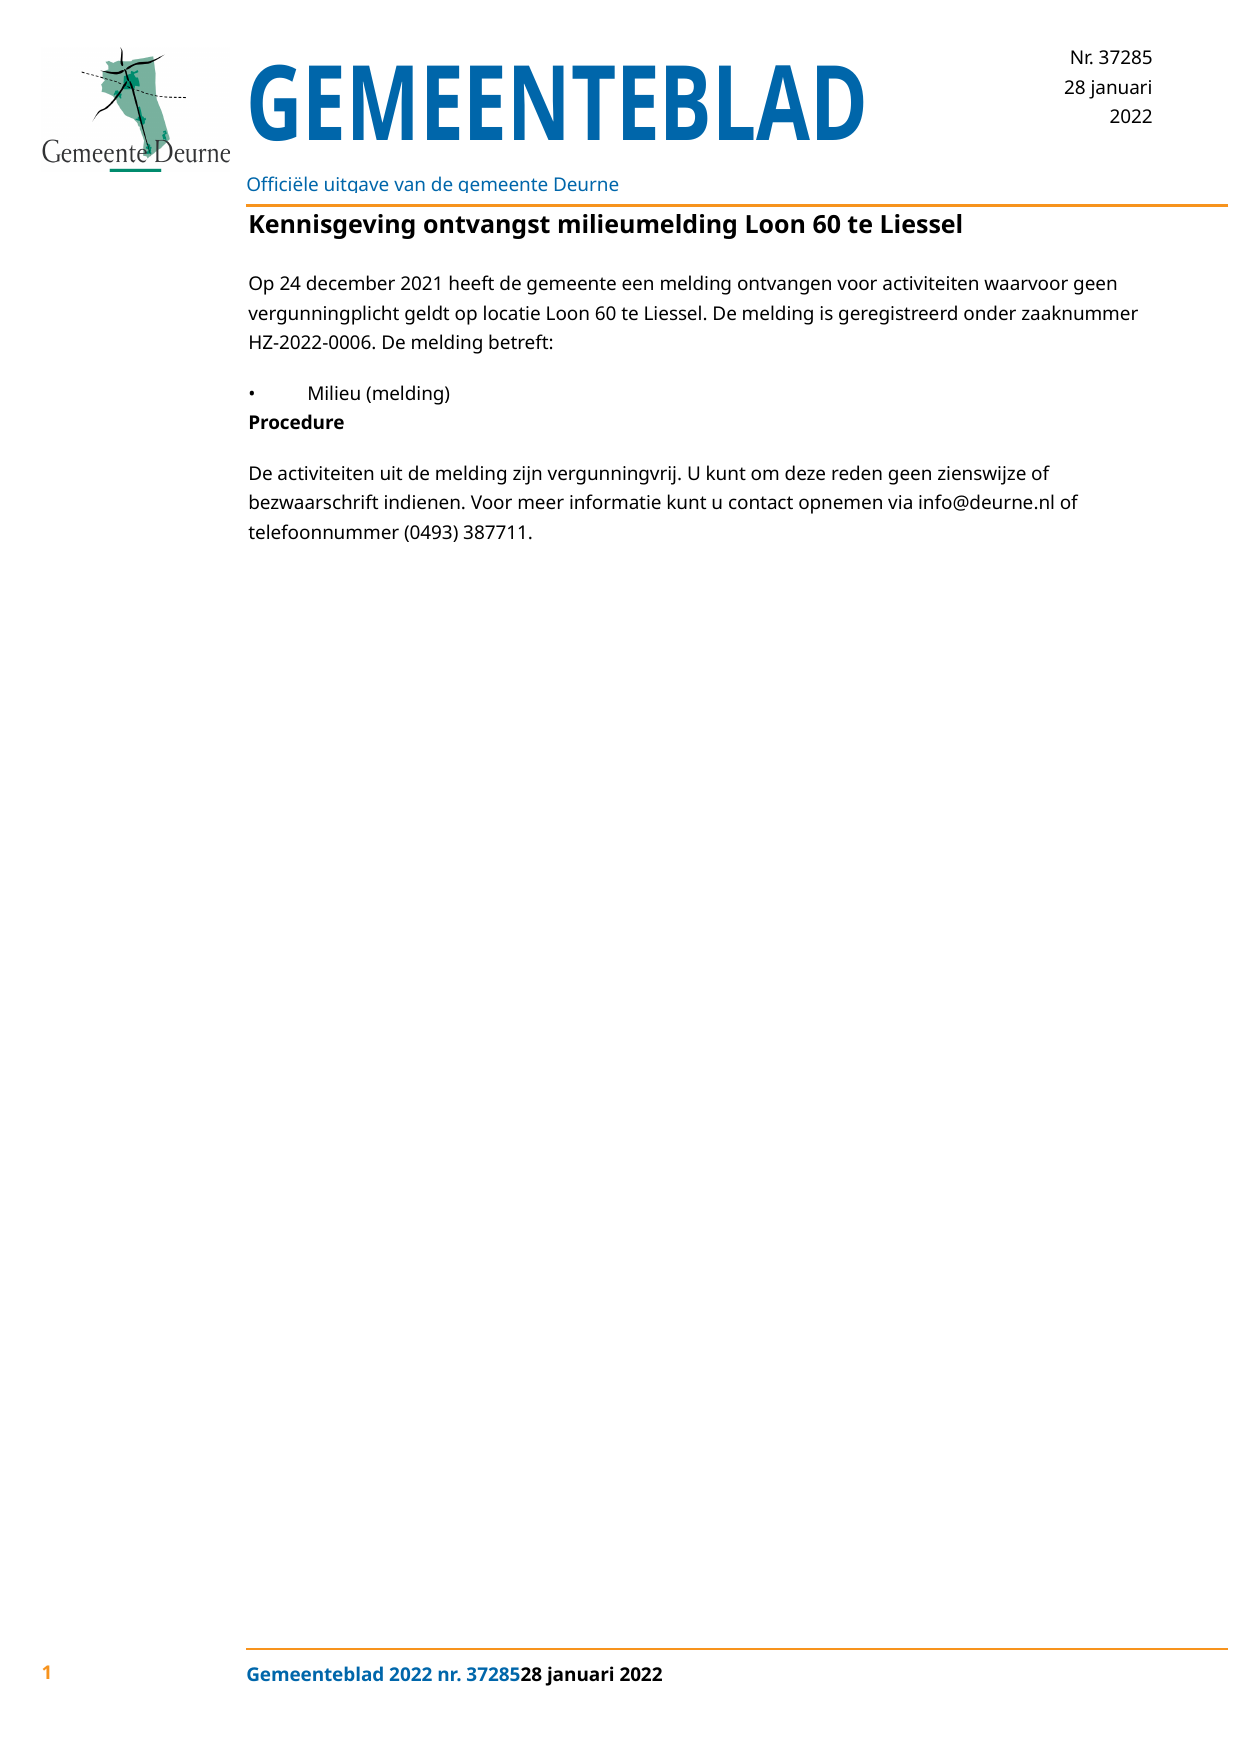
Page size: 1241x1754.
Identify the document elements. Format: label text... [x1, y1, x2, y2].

text Op 24 december 2021 heeft de gemeente een melding ontvangen voor activiteiten waarvoor geen vergunningplicht geldt op locatie Loon 60 te Liessel. De melding is geregistreerd onder zaaknummer HZ-2022-0006. De melding betreft: [248, 270, 1152, 355]
text Procedure [248, 409, 1152, 435]
picture [41, 47, 231, 172]
text De activiteiten uit de melding zijn vergunningvrij. U kunt om deze reden geen zienswijze of bezwaarschrift indienen. Voor meer informatie kunt u contact opnemen via info@deurne.nl of telefoonnummer (0493) 387711. [248, 460, 1152, 545]
list Milieu (melding) [248, 380, 1152, 406]
text Kennisgeving ontvangst milieumelding Loon 60 te Liessel [248, 207, 1152, 241]
